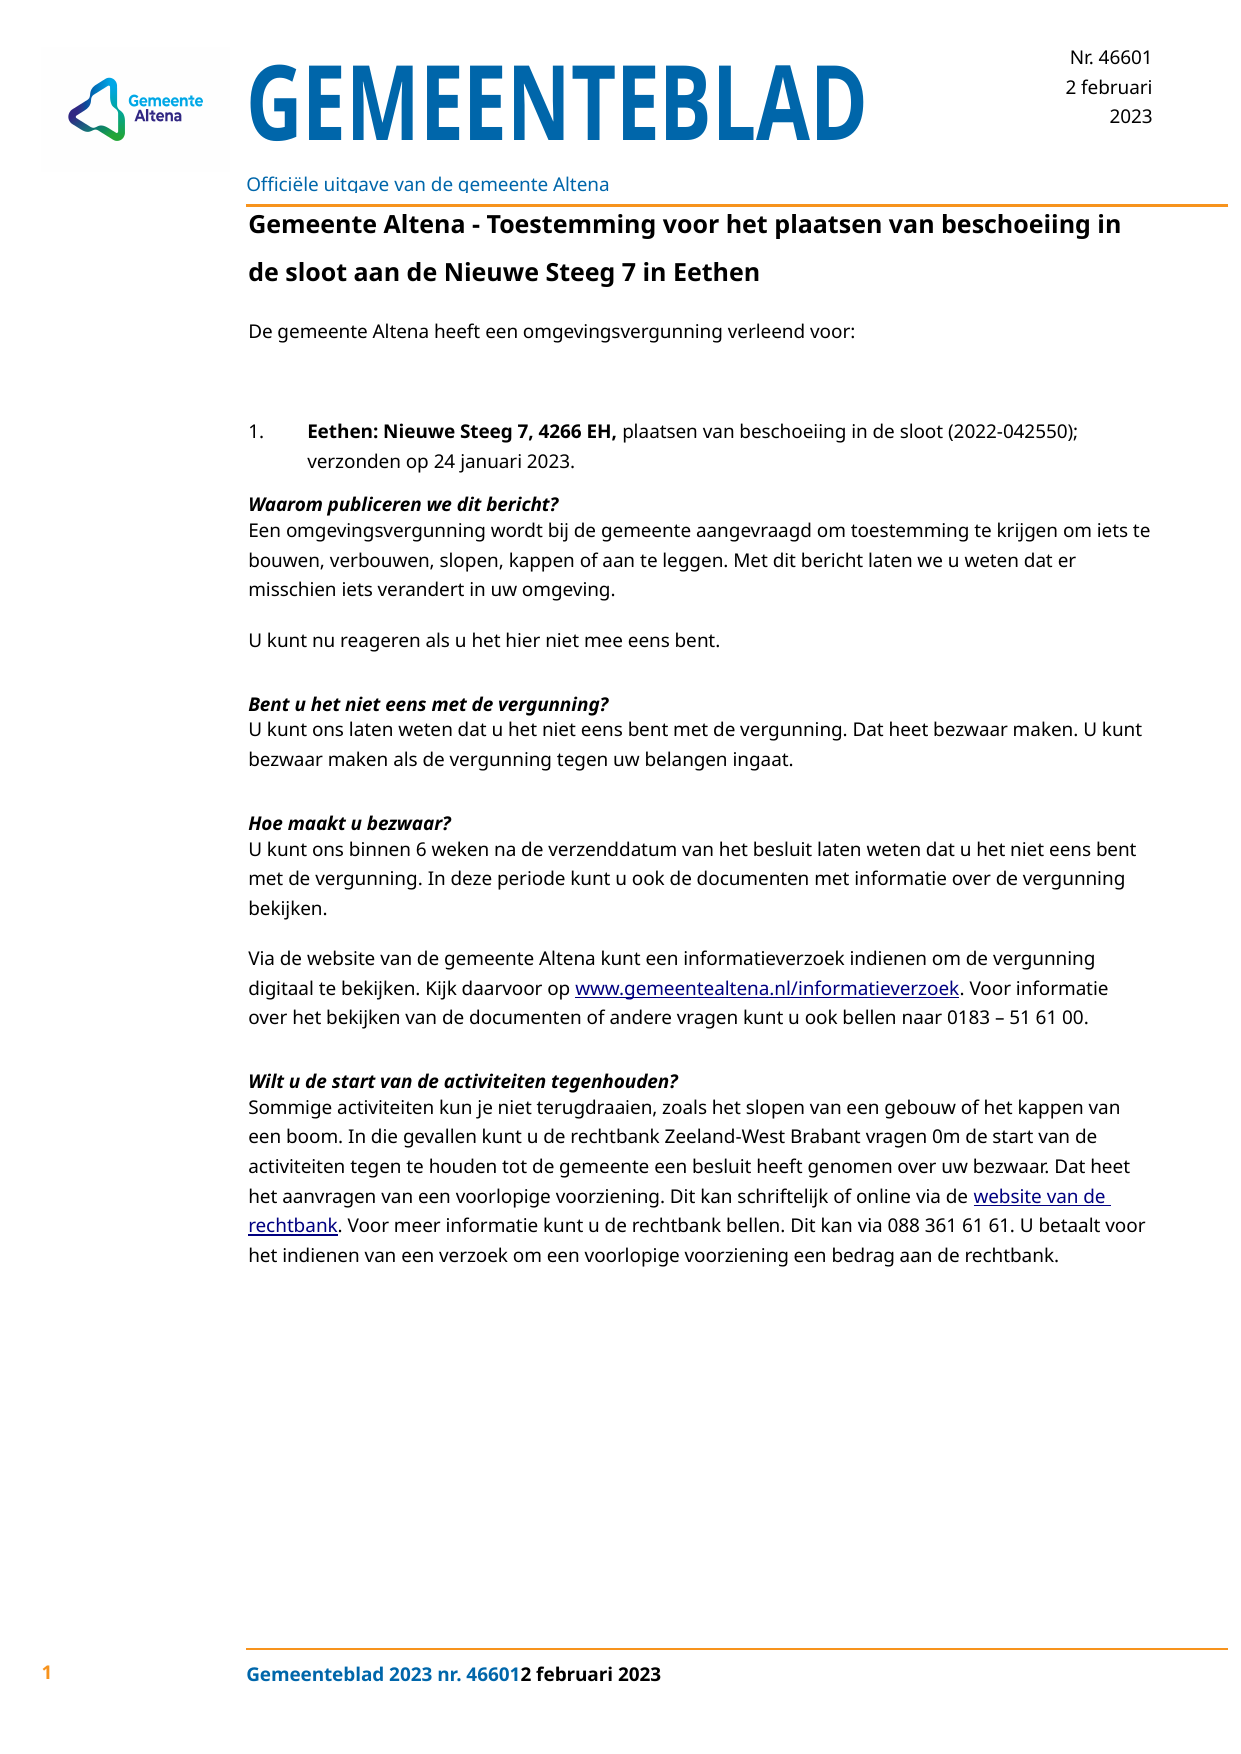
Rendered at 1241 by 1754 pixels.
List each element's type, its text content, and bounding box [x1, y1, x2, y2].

text Bent u het niet eens met de vergunning? [248, 691, 1152, 716]
text Hoe maakt u bezwaar? [248, 810, 1152, 836]
text Gemeente Altena - Toestemming voor het plaatsen van beschoeiing in de sloot aan de Nieuwe Steeg 7 in Eethen [248, 207, 1152, 288]
text U kunt ons binnen 6 weken na de verzenddatum van het besluit laten weten dat u het niet eens bent met de vergunning. In deze periode kunt u ook de documenten met informatie over de vergunning bekijken. [248, 836, 1152, 921]
text Wilt u de start van de activiteiten tegenhouden? [248, 1068, 1152, 1094]
text Waarom publiceren we dit bericht? [248, 491, 1152, 517]
text De gemeente Altena heeft een omgevingsvergunning verleend voor: [248, 318, 1152, 344]
text Via de website van de gemeente Altena kunt een informatieverzoek indienen om de vergunning digitaal te bekijken. Kijk daarvoor op www.gemeentealtena.nl/informatieverzoek. Voor informatie over het bekijken van de documenten of andere vragen kunt u ook bellen naar 0183 – 51 61 00. [248, 945, 1152, 1030]
text U kunt ons laten weten dat u het niet eens bent met de vergunning. Dat heet bezwaar maken. U kunt bezwaar maken als de vergunning tegen uw belangen ingaat. [248, 716, 1152, 772]
picture [41, 47, 231, 172]
list Eethen: Nieuwe Steeg 7, 4266 EH, plaatsen van beschoeiing in de sloot (2022-042550); verzonden op 24 januari 2023. [248, 419, 1152, 474]
text Sommige activiteiten kun je niet terugdraaien, zoals het slopen van een gebouw of het kappen van een boom. In die gevallen kunt u de rechtbank Zeeland-West Brabant vragen 0m de start van de activiteiten tegen te houden tot de gemeente een besluit heeft genomen over uw bezwaar. Dat heet het aanvragen van een voorlopige voorziening. Dit kan schriftelijk of online via de website van de rechtbank. Voor meer informatie kunt u de rechtbank bellen. Dit kan via 088 361 61 61. U betaalt voor het indienen van een verzoek om een voorlopige voorziening een bedrag aan de rechtbank. [248, 1094, 1152, 1268]
text U kunt nu reageren als u het hier niet mee eens bent. [248, 627, 1152, 652]
text Een omgevingsvergunning wordt bij de gemeente aangevraagd om toestemming te krijgen om iets te bouwen, verbouwen, slopen, kappen of aan te leggen. Met dit bericht laten we u weten dat er misschien iets verandert in uw omgeving. [248, 517, 1152, 602]
